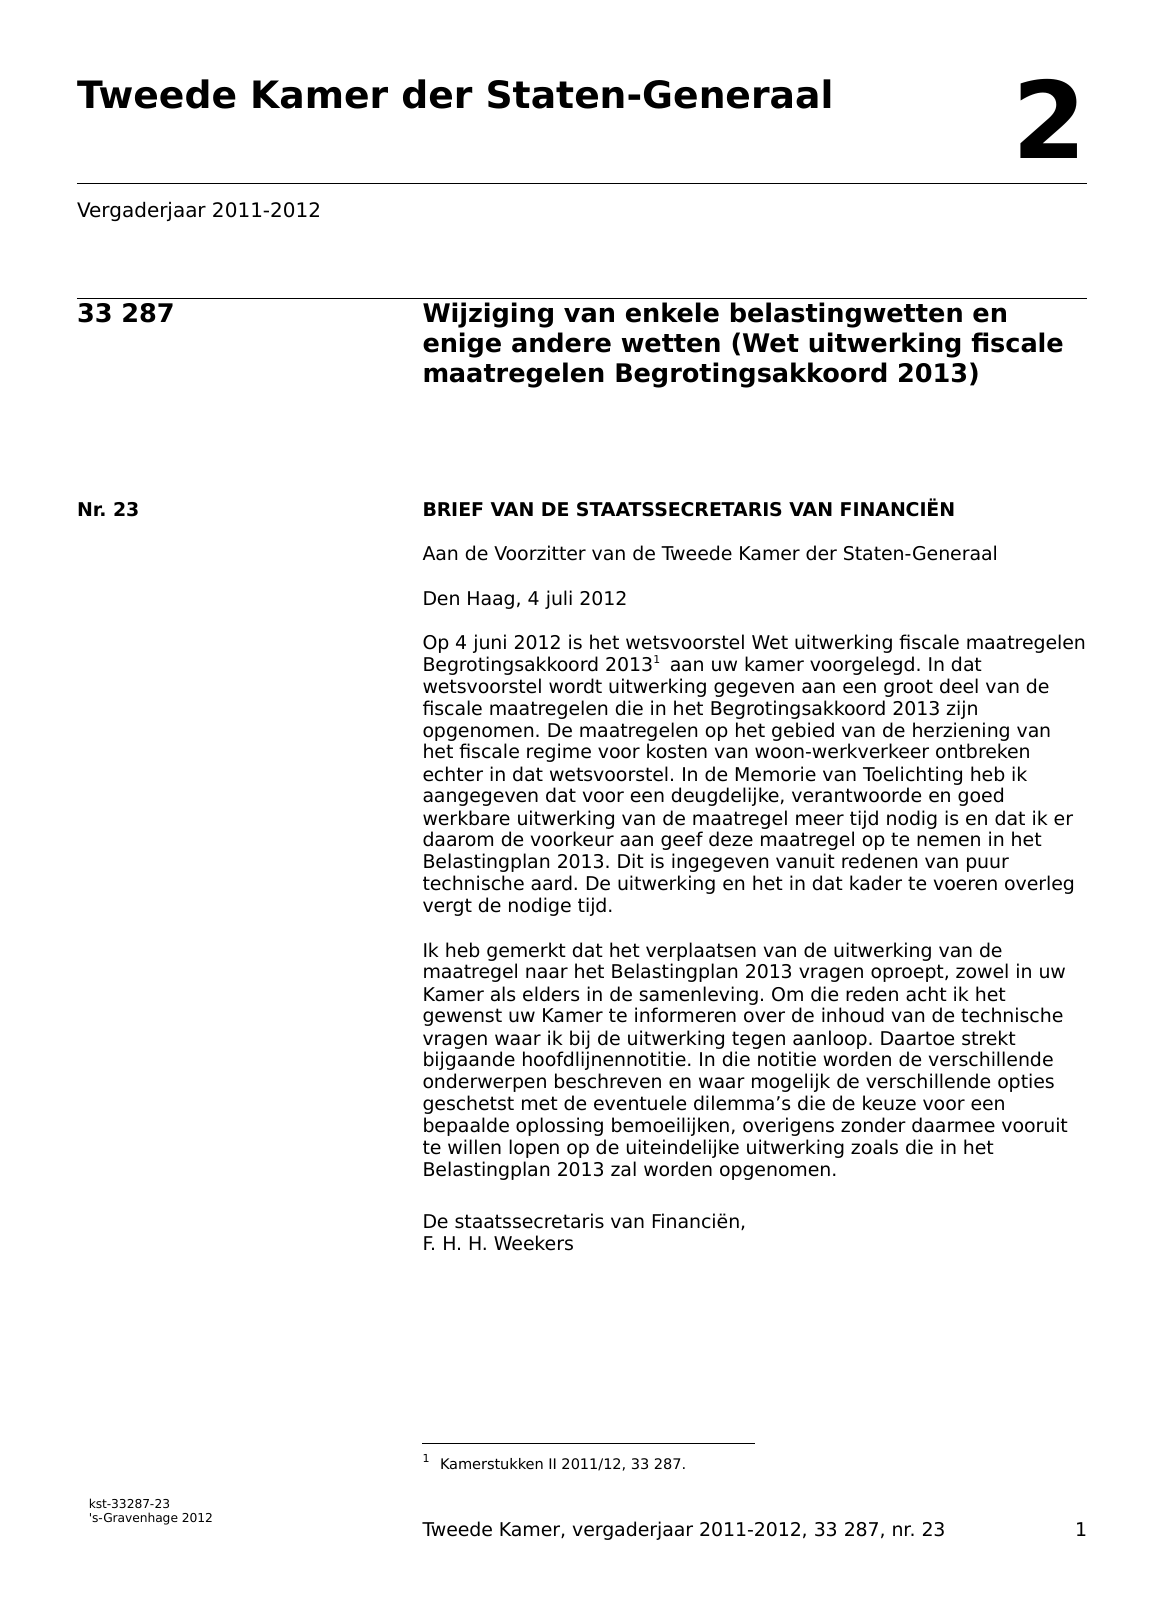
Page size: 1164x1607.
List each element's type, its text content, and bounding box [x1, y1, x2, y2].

subtitle 33 287 Wijziging van enkele belastingwetten en enige andere wetten (Wet uitwerking fiscale maatregelen Begrotingsakkoord 2013) [77, 299, 1087, 388]
text Op 4 juni 2012 is het wetsvoorstel Wet uitwerking fiscale maatregelen Begrotingsakkoord 2013 aan uw kamer voorgelegd. In dat wetsvoorstel wordt uitwerking gegeven aan een groot deel van de fiscale maatregelen die in het Begrotingsakkoord 2013 zijn opgenomen. De maatregelen op het gebied van de herziening van het fiscale regime voor kosten van woon-werkverkeer ontbreken echter in dat wetsvoorstel. In de Memorie van Toelichting heb ik aangegeven dat voor een deugdelijke, verantwoorde en goed werkbare uitwerking van de maatregel meer tijd nodig is en dat ik er daarom de voorkeur aan geef deze maatregel op te nemen in het Belastingplan 2013. Dit is ingegeven vanuit redenen van puur technische aard. De uitwerking en het in dat kader te voeren overleg vergt de nodige tijd. [422, 632, 1087, 917]
text Kamerstukken II 2011/12, 33 287. [422, 1452, 1087, 1474]
table_cell Vergaderjaar 2011-2012 [77, 184, 1087, 298]
table_header Tweede Kamer der Staten-Generaal [77, 59, 886, 183]
text De staatssecretaris van Financiën, F. H. H. Weekers [422, 1211, 1087, 1255]
subtitle Nr. 23 BRIEF VAN DE STAATSSECRETARIS VAN FINANCIËN [77, 499, 1087, 521]
table_header 2 [886, 59, 1087, 183]
text kst-33287-23 [88, 1497, 323, 1511]
text Ik heb gemerkt dat het verplaatsen van de uitwerking van de maatregel naar het Belastingplan 2013 vragen oproept, zowel in uw Kamer als elders in de samenleving. Om die reden acht ik het gewenst uw Kamer te informeren over de inhoud van de technische vragen waar ik bij de uitwerking tegen aanloop. Daartoe strekt bijgaande hoofdlijnennotitie. In die notitie worden de verschillende onderwerpen beschreven en waar mogelijk de verschillende opties geschetst met de eventuele dilemma’s die de keuze voor een bepaalde oplossing bemoeilijken, overigens zonder daarmee vooruit te willen lopen op de uiteindelijke uitwerking zoals die in het Belastingplan 2013 zal worden opgenomen. [422, 939, 1087, 1181]
text 's-Gravenhage 2012 [88, 1511, 323, 1525]
text Den Haag, 4 juli 2012 [422, 587, 1087, 609]
text Aan de Voorzitter van de Tweede Kamer der Staten-Generaal [422, 543, 1087, 565]
